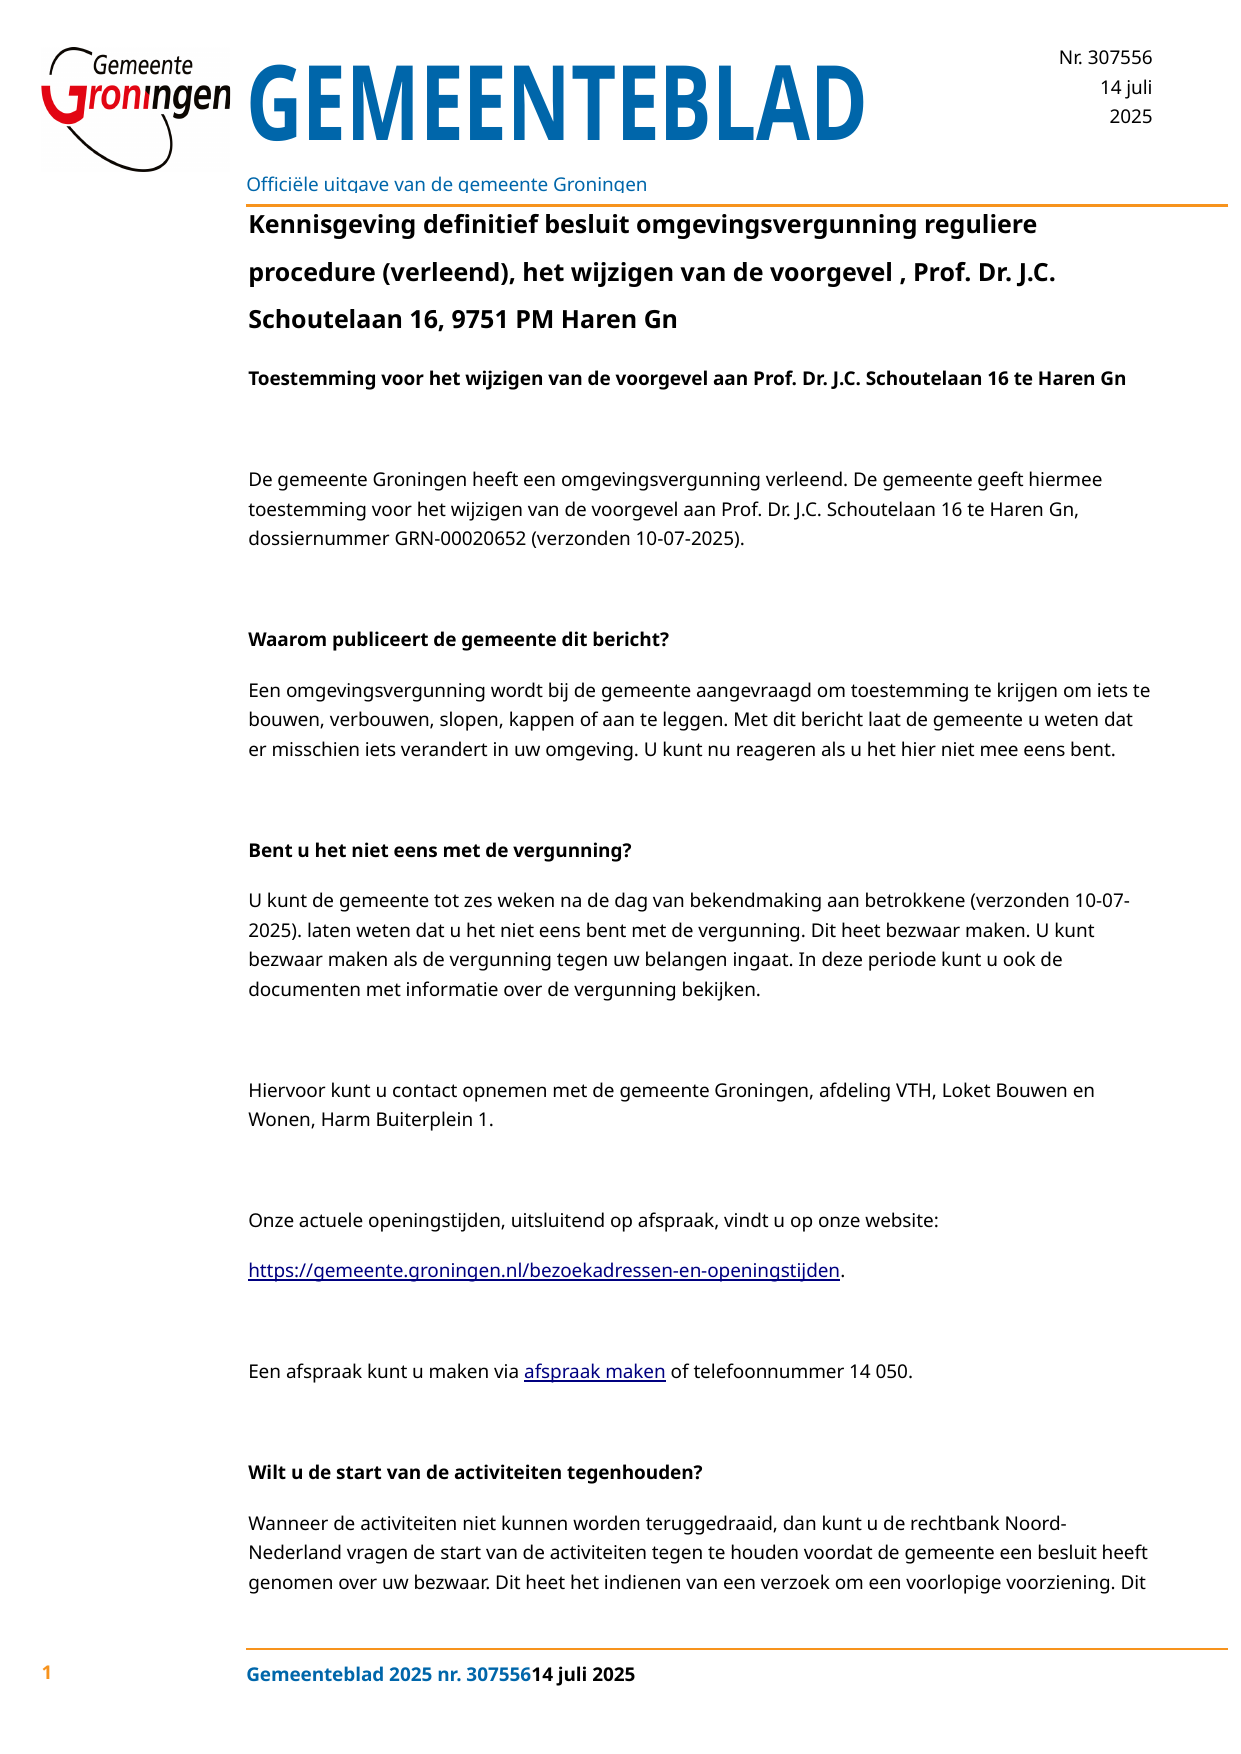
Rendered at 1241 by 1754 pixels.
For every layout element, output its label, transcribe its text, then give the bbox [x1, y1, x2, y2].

text Hiervoor kunt u contact opnemen met de gemeente Groningen, afdeling VTH, Loket Bouwen en Wonen, Harm Buiterplein 1. [248, 1077, 1152, 1132]
text Wilt u de start van de activiteiten tegenhouden? [248, 1459, 1152, 1485]
text Wanneer de activiteiten niet kunnen worden teruggedraaid, dan kunt u de rechtbank Noord-Nederland vragen de start van de activiteiten tegen te houden voordat de gemeente een besluit heeft genomen over uw bezwaar. Dit heet het indienen van een verzoek om een voorlopige voorziening. Dit [248, 1510, 1152, 1594]
text De gemeente Groningen heeft een omgevingsvergunning verleend. De gemeente geeft hiermee toestemming voor het wijzigen van de voorgevel aan Prof. Dr. J.C. Schoutelaan 16 te Haren Gn, dossiernummer GRN-00020652 (verzonden 10-07-2025). [248, 466, 1152, 551]
picture [41, 47, 231, 172]
text https://gemeente.groningen.nl/bezoekadressen-en-openingstijden. [248, 1258, 1152, 1283]
text Een omgevingsvergunning wordt bij de gemeente aangevraagd om toestemming te krijgen om iets te bouwen, verbouwen, slopen, kappen of aan te leggen. Met dit bericht laat de gemeente u weten dat er misschien iets verandert in uw omgeving. U kunt nu reageren als u het hier niet mee eens bent. [248, 677, 1152, 762]
text Toestemming voor het wijzigen van de voorgevel aan Prof. Dr. J.C. Schoutelaan 16 te Haren Gn [248, 366, 1152, 391]
text Kennisgeving definitief besluit omgevingsvergunning reguliere procedure (verleend), het wijzigen van de voorgevel , Prof. Dr. J.C. Schoutelaan 16, 9751 PM Haren Gn [248, 207, 1152, 336]
text Bent u het niet eens met de vergunning? [248, 837, 1152, 862]
text Een afspraak kunt u maken via afspraak maken of telefoonnummer 14 050. [248, 1358, 1152, 1384]
text Waarom publiceert de gemeente dit bericht? [248, 626, 1152, 652]
text Onze actuele openingstijden, uitsluitend op afspraak, vindt u op onze website: [248, 1207, 1152, 1233]
text U kunt de gemeente tot zes weken na de dag van bekendmaking aan betrokkene (verzonden 10-07-2025). laten weten dat u het niet eens bent met de vergunning. Dit heet bezwaar maken. U kunt bezwaar maken als de vergunning tegen uw belangen ingaat. In deze periode kunt u ook de documenten met informatie over de vergunning bekijken. [248, 887, 1152, 1002]
